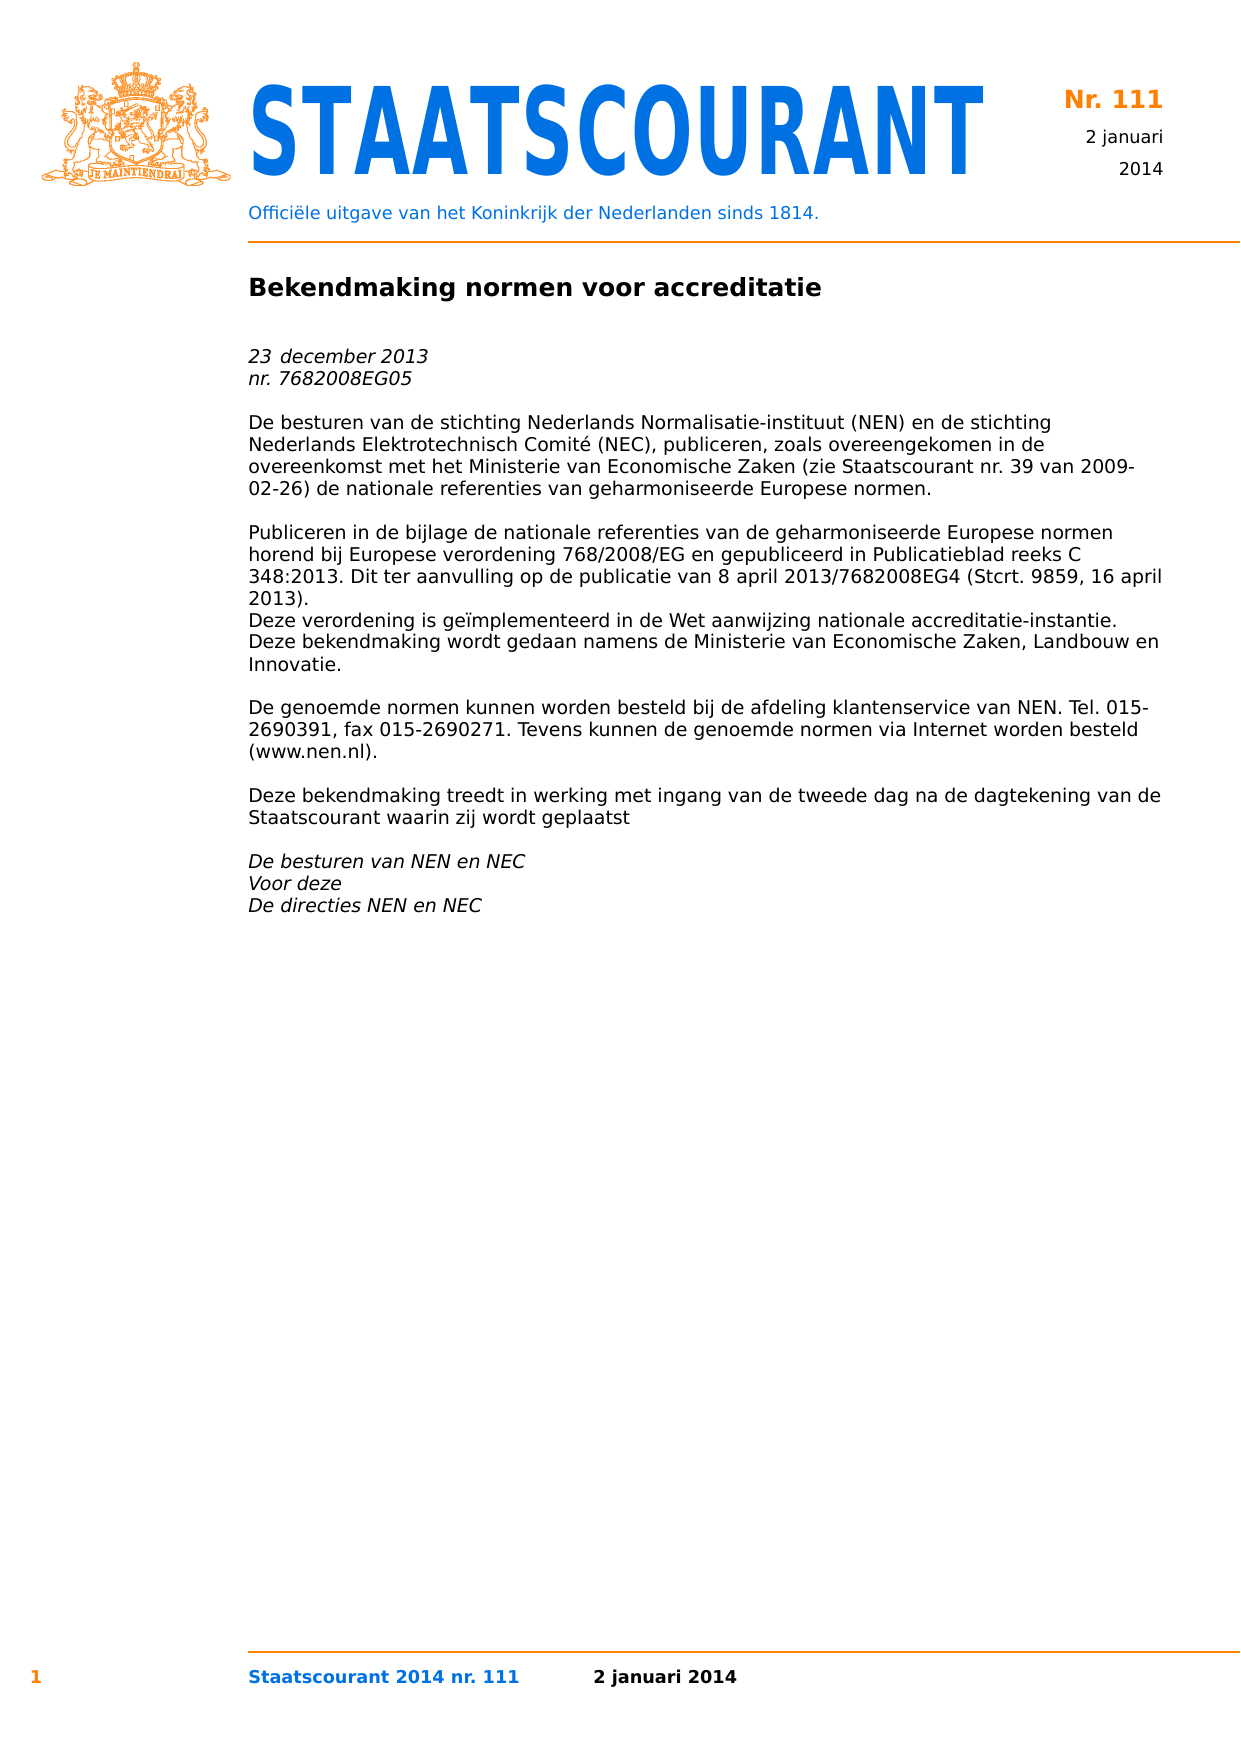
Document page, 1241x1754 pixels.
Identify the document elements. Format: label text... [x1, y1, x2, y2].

text Publiceren in de bijlage de nationale referenties van de geharmoniseerde Europese normen horend bij Europese verordening 768/2008/EG en gepubliceerd in Publicatieblad reeks C 348:2013. Dit ter aanvulling op de publicatie van 8 april 2013/7682008EG4 (Stcrt. 9859, 16 april 2013). [248, 522, 1163, 609]
text De genoemde normen kunnen worden besteld bij de afdeling klantenservice van NEN. Tel. 015-2690391, fax 015-2690271. Tevens kunnen de genoemde normen via Internet worden besteld (www.nen.nl). [248, 697, 1163, 763]
table_header Nr. 111 [998, 62, 1240, 121]
subtitle Bekendmaking normen voor accreditatie [248, 273, 1163, 302]
text Deze verordening is geïmplementeerd in de Wet aanwijzing nationale accreditatie-instantie. Deze bekendmaking wordt gedaan namens de Ministerie van Economische Zaken, Landbouw en Innovatie. [248, 609, 1163, 675]
picture [41, 62, 231, 186]
text nr. 7682008EG05 [248, 368, 1163, 390]
table_cell Officiële uitgave van het Koninkrijk der Nederlanden sinds 1814. [248, 203, 1240, 241]
table_cell 2014 [998, 153, 1240, 203]
table_cell 2 januari [998, 121, 1240, 153]
table_header STAATSCOURANT [248, 62, 998, 203]
table_header [25, 62, 248, 241]
text Deze bekendmaking treedt in werking met ingang van de tweede dag na de dagtekening van de Staatscourant waarin zij wordt geplaatst [248, 785, 1163, 829]
text De besturen van de stichting Nederlands Normalisatie-instituut (NEN) en de stichting Nederlands Elektrotechnisch Comité (NEC), publiceren, zoals overeengekomen in de overeenkomst met het Ministerie van Economische Zaken (zie Staatscourant nr. 39 van 2009-02-26) de nationale referenties van geharmoniseerde Europese normen. [248, 412, 1163, 500]
text 23 december 2013 [248, 346, 1163, 368]
text De besturen van NEN en NEC Voor deze De directies NEN en NEC [248, 851, 1163, 917]
